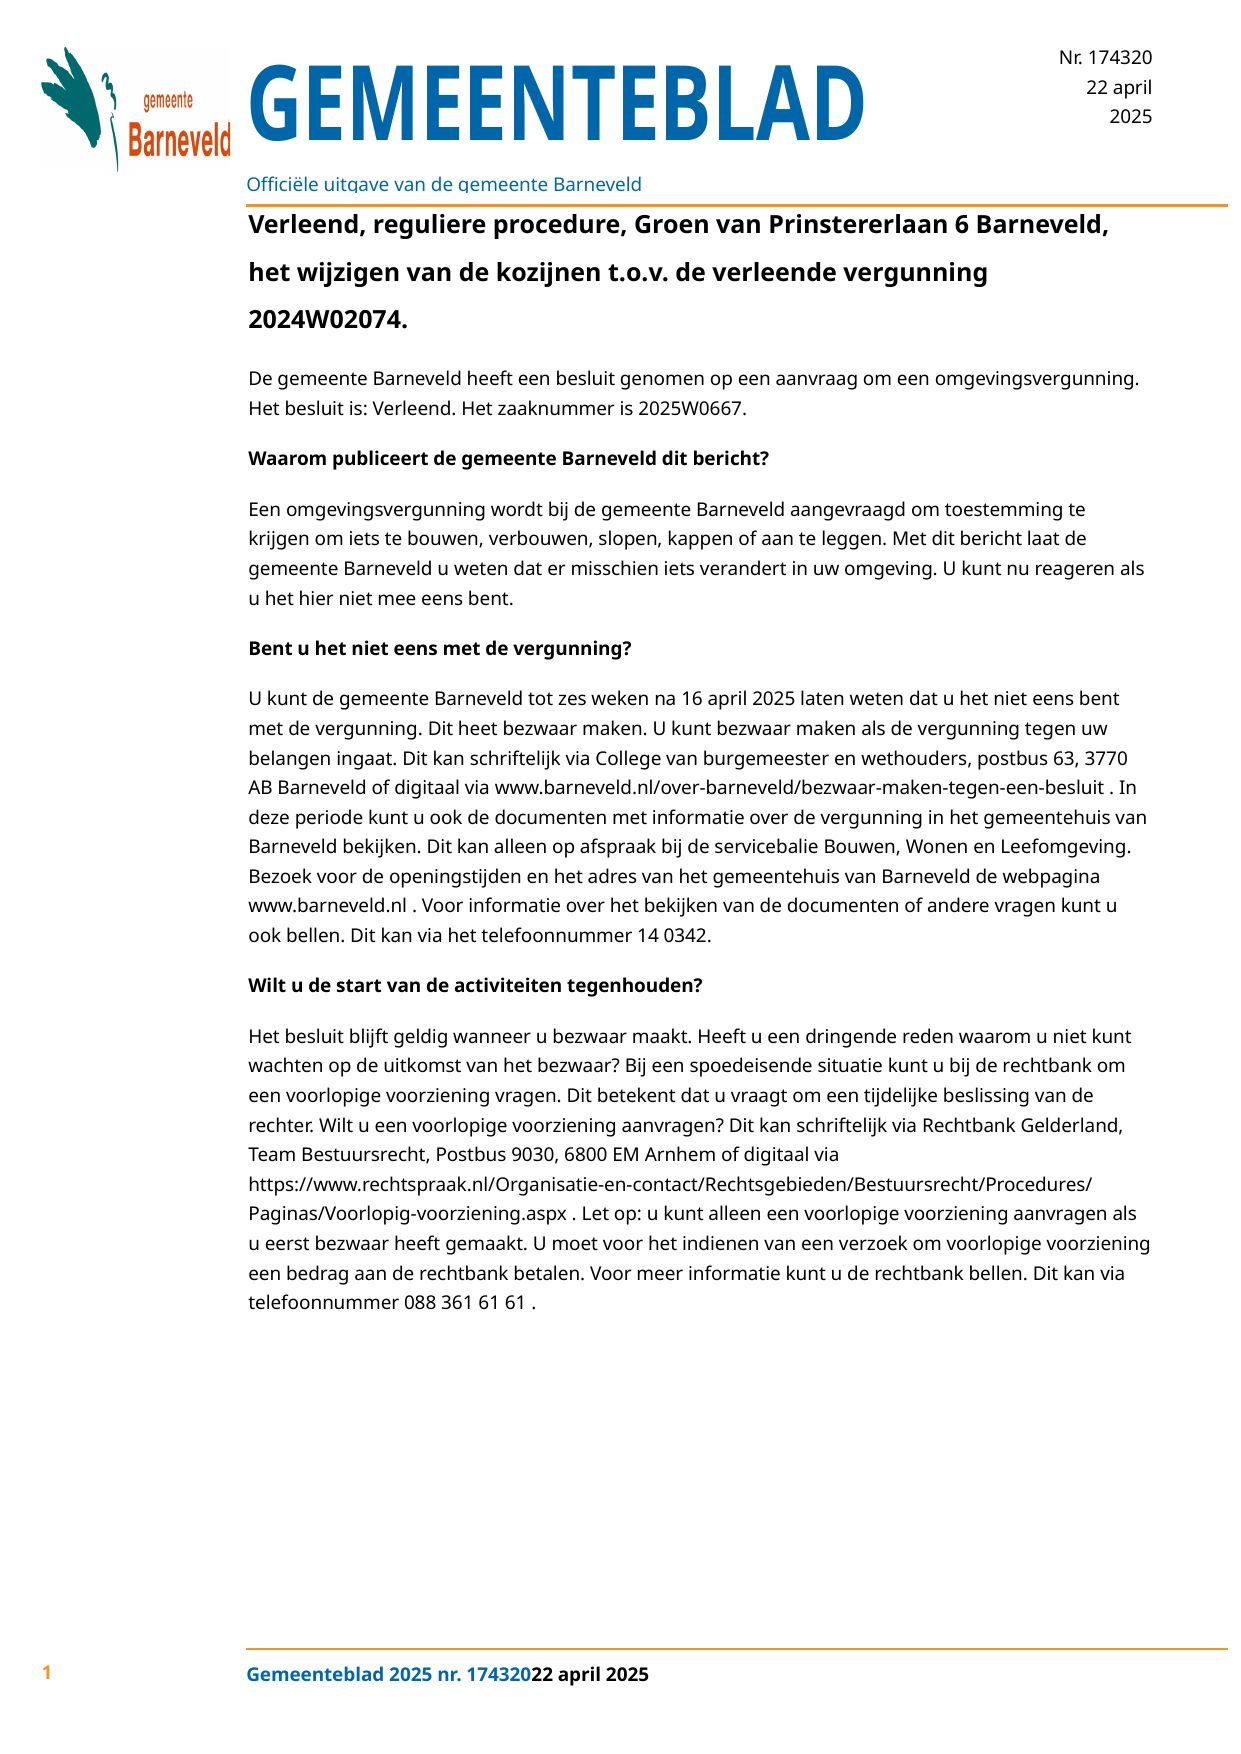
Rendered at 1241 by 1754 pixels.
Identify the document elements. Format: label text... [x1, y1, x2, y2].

text Waarom publiceert de gemeente Barneveld dit bericht? [248, 446, 1152, 471]
text U kunt de gemeente Barneveld tot zes weken na 16 april 2025 laten weten dat u het niet eens bent met de vergunning. Dit heet bezwaar maken. U kunt bezwaar maken als de vergunning tegen uw belangen ingaat. Dit kan schriftelijk via College van burgemeester en wethouders, postbus 63, 3770 AB Barneveld of digitaal via www.barneveld.nl/over-barneveld/bezwaar-maken-tegen-een-besluit . In deze periode kunt u ook de documenten met informatie over de vergunning in het gemeentehuis van Barneveld bekijken. Dit kan alleen op afspraak bij de servicebalie Bouwen, Wonen en Leefomgeving. Bezoek voor de openingstijden en het adres van het gemeentehuis van Barneveld de webpagina www.barneveld.nl . Voor informatie over het bekijken van de documenten of andere vragen kunt u ook bellen. Dit kan via het telefoonnummer 14 0342. [248, 686, 1152, 948]
text Het besluit blijft geldig wanneer u bezwaar maakt. Heeft u een dringende reden waarom u niet kunt wachten op de uitkomst van het bezwaar? Bij een spoedeisende situatie kunt u bij de rechtbank om een voorlopige voorziening vragen. Dit betekent dat u vraagt om een tijdelijke beslissing van de rechter. Wilt u een voorlopige voorziening aanvragen? Dit kan schriftelijk via Rechtbank Gelderland, Team Bestuursrecht, Postbus 9030, 6800 EM Arnhem of digitaal via https://www.rechtspraak.nl/Organisatie-en-contact/Rechtsgebieden/Bestuursrecht/Procedures/Paginas/Voorlopig-voorziening.aspx . Let op: u kunt alleen een voorlopige voorziening aanvragen als u eerst bezwaar heeft gemaakt. U moet voor het indienen van een verzoek om voorlopige voorziening een bedrag aan de rechtbank betalen. Voor meer informatie kunt u de rechtbank bellen. Dit kan via telefoonnummer 088 361 61 61 . [248, 1023, 1152, 1315]
text De gemeente Barneveld heeft een besluit genomen op een aanvraag om een omgevingsvergunning. Het besluit is: Verleend. Het zaaknummer is 2025W0667. [248, 366, 1152, 421]
text Verleend, reguliere procedure, Groen van Prinstererlaan 6 Barneveld, het wijzigen van de kozijnen t.o.v. de verleende vergunning 2024W02074. [248, 207, 1152, 336]
text Wilt u de start van de activiteiten tegenhouden? [248, 973, 1152, 998]
text Een omgevingsvergunning wordt bij de gemeente Barneveld aangevraagd om toestemming te krijgen om iets te bouwen, verbouwen, slopen, kappen of aan te leggen. Met dit bericht laat de gemeente Barneveld u weten dat er misschien iets verandert in uw omgeving. U kunt nu reageren als u het hier niet mee eens bent. [248, 496, 1152, 610]
text Bent u het niet eens met de vergunning? [248, 635, 1152, 661]
picture [41, 47, 231, 172]
